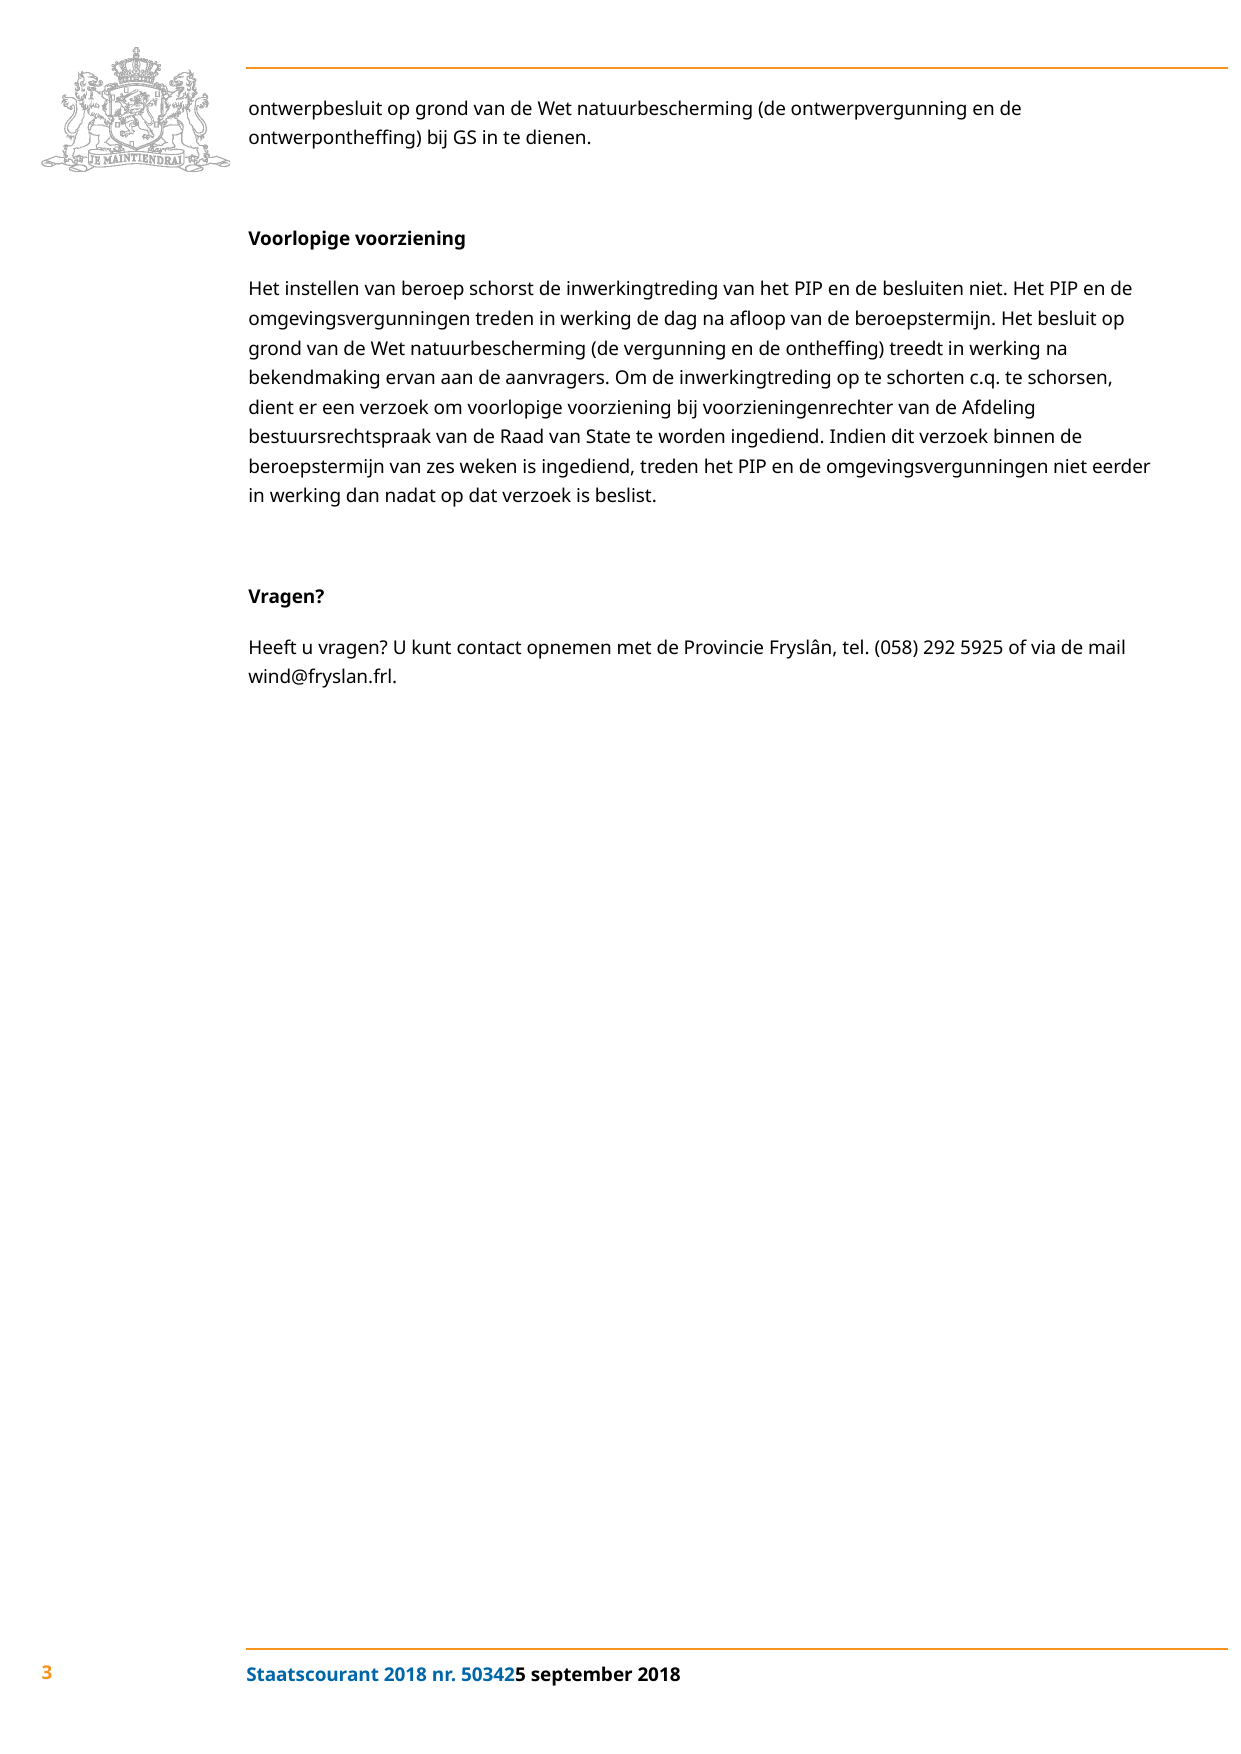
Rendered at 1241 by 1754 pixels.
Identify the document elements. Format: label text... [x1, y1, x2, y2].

text Vragen? [248, 583, 1152, 609]
text Voorlopige voorziening [248, 225, 1152, 251]
text ontwerpbesluit op grond van de Wet natuurbescherming (de ontwerpvergunning en de ontwerpontheffing) bij GS in te dienen. [248, 95, 1152, 150]
picture [41, 47, 231, 172]
text Het instellen van beroep schorst de inwerkingtreding van het PIP en de besluiten niet. Het PIP en de omgevingsvergunningen treden in werking de dag na afloop van de beroepstermijn. Het besluit op grond van de Wet natuurbescherming (de vergunning en de ontheffing) treedt in werking na bekendmaking ervan aan de aanvragers. Om de inwerkingtreding op te schorten c.q. te schorsen, dient er een verzoek om voorlopige voorziening bij voorzieningenrechter van de Afdeling bestuursrechtspraak van de Raad van State te worden ingediend. Indien dit verzoek binnen de beroepstermijn van zes weken is ingediend, treden het PIP en de omgevingsvergunningen niet eerder in werking dan nadat op dat verzoek is beslist. [248, 276, 1152, 508]
text Heeft u vragen? U kunt contact opnemen met de Provincie Fryslân, tel. (058) 292 5925 of via de mail wind@fryslan.frl. [248, 634, 1152, 689]
